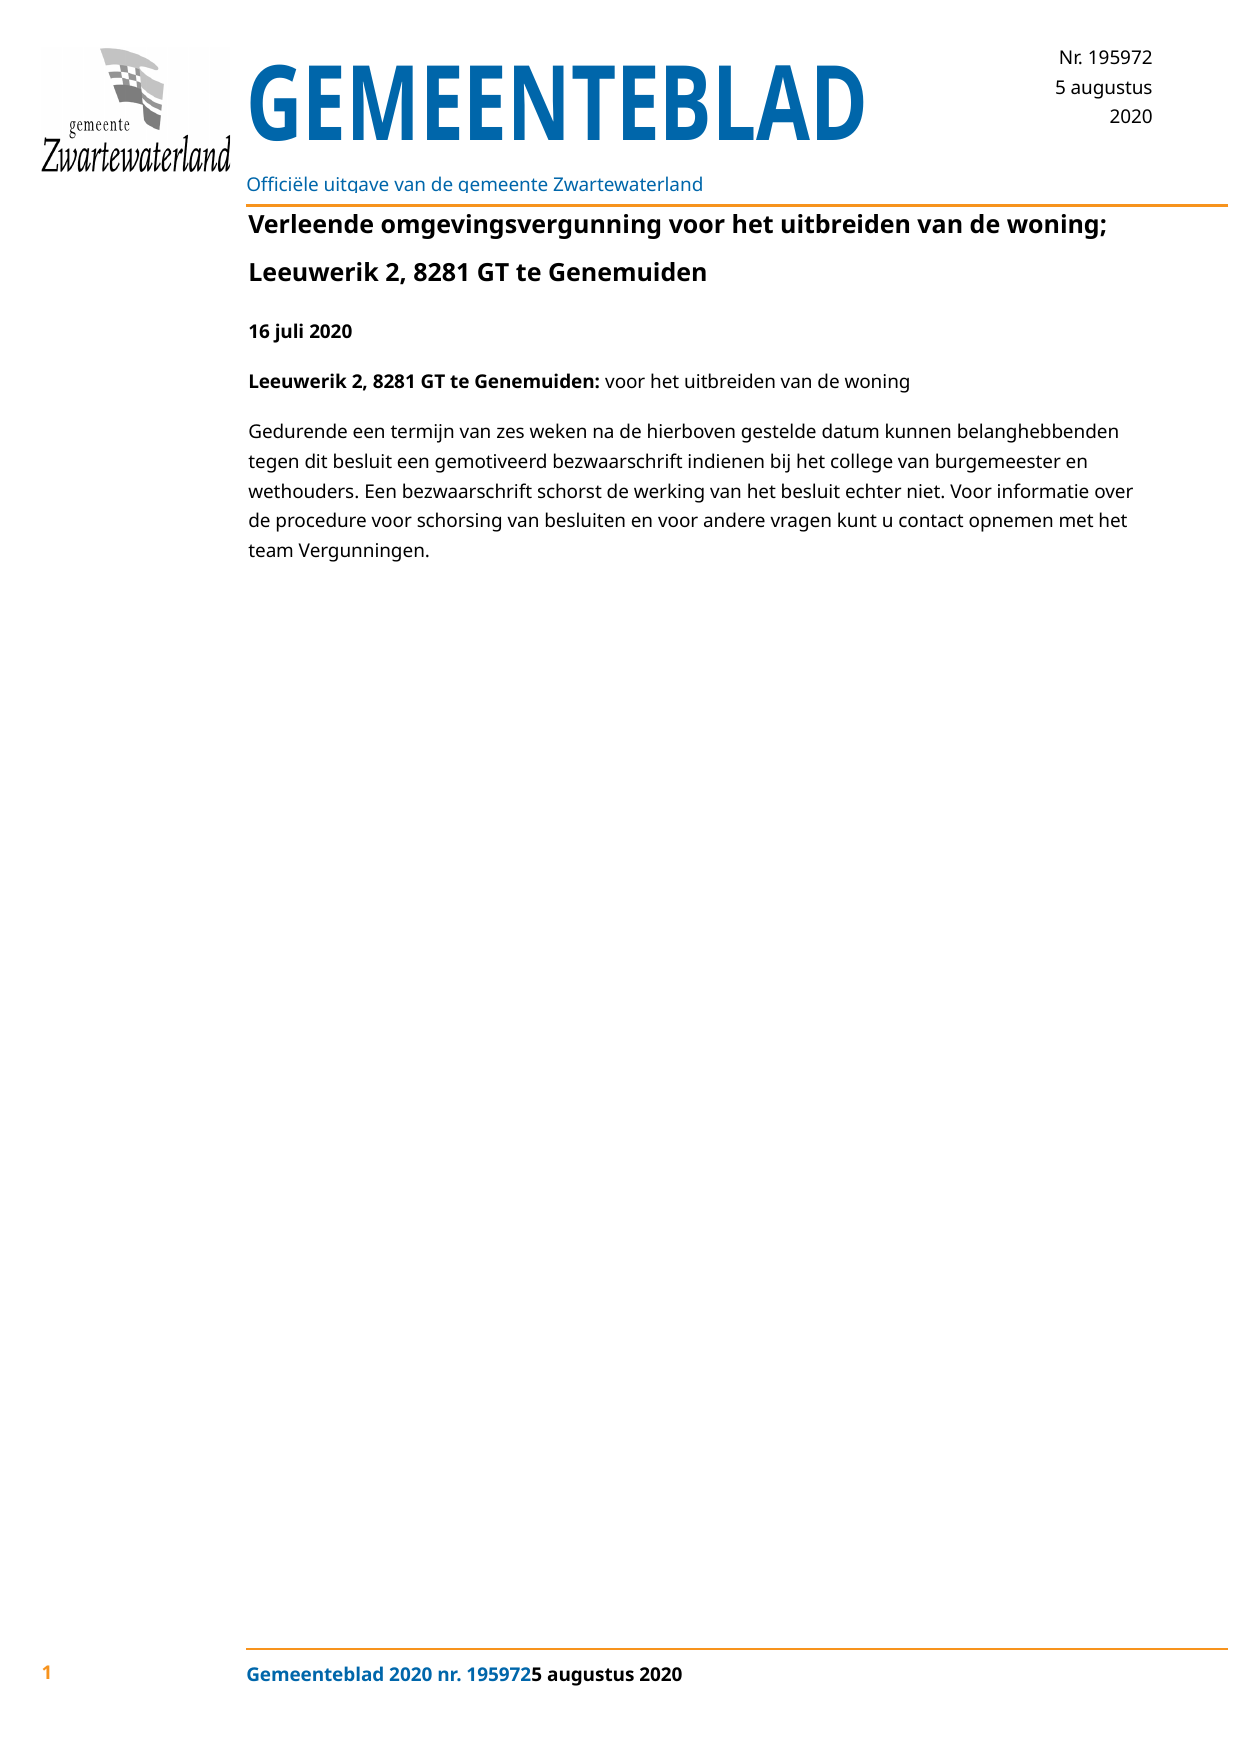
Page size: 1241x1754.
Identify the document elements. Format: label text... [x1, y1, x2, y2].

picture [41, 47, 231, 172]
text 16 juli 2020 [248, 318, 1152, 344]
text Verleende omgevingsvergunning voor het uitbreiden van de woning; Leeuwerik 2, 8281 GT te Genemuiden [248, 207, 1152, 288]
text Leeuwerik 2, 8281 GT te Genemuiden: voor het uitbreiden van de woning [248, 368, 1152, 394]
text Gedurende een termijn van zes weken na de hierboven gestelde datum kunnen belanghebbenden tegen dit besluit een gemotiveerd bezwaarschrift indienen bij het college van burgemeester en wethouders. Een bezwaarschrift schorst de werking van het besluit echter niet. Voor informatie over de procedure voor schorsing van besluiten en voor andere vragen kunt u contact opnemen met het team Vergunningen. [248, 419, 1152, 563]
